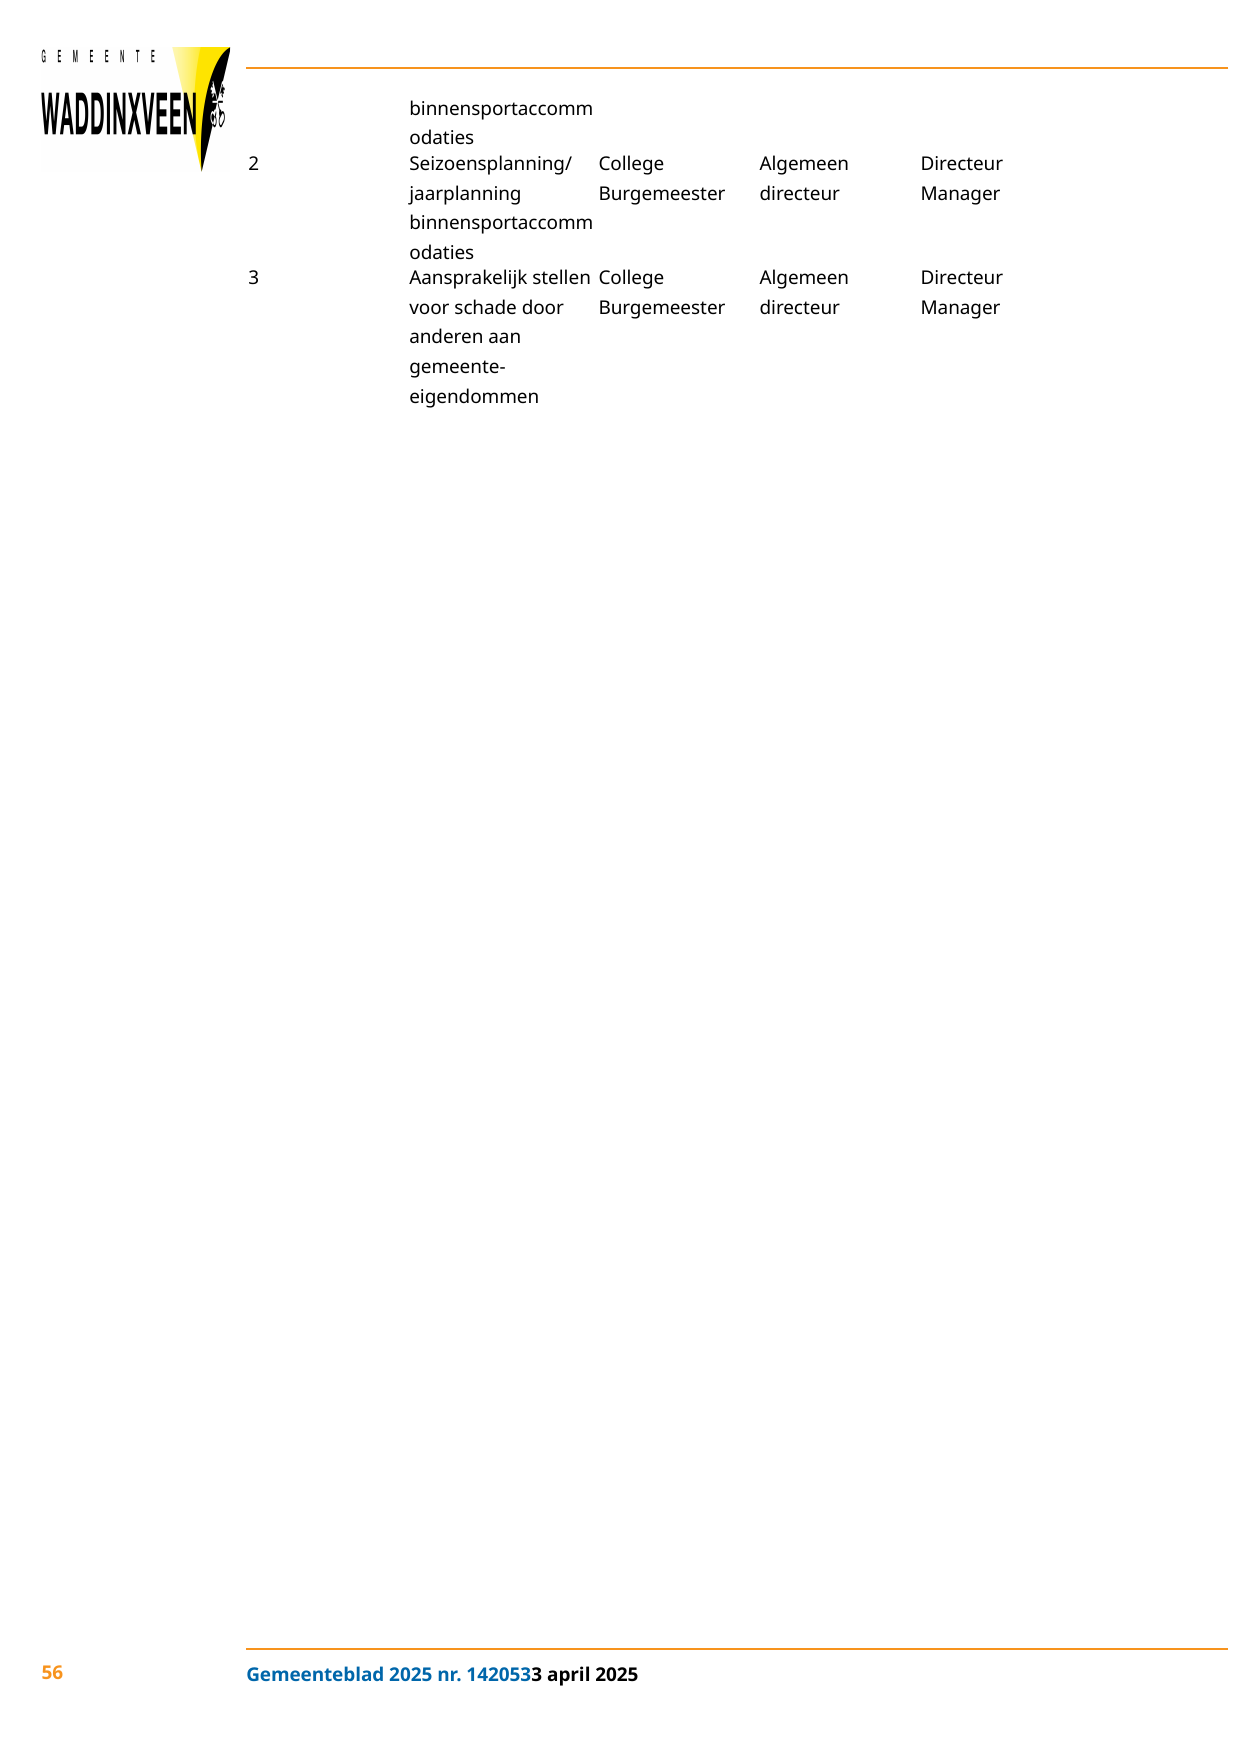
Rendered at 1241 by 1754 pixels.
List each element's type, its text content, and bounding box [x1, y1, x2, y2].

table_cell [598, 95, 759, 150]
table_cell [920, 95, 1152, 150]
table_cell binnensportaccommodaties [409, 95, 598, 150]
table_cell 2 [248, 150, 409, 264]
picture [41, 47, 231, 172]
table_cell Algemeen directeur [759, 150, 920, 264]
table_cell College Burgemeester [598, 265, 759, 409]
table_cell [248, 95, 409, 150]
table_cell Directeur Manager [920, 265, 1152, 409]
table_cell Directeur Manager [920, 150, 1152, 264]
table_cell College Burgemeester [598, 150, 759, 264]
table_cell [759, 95, 920, 150]
table_cell Seizoensplanning/jaarplanning binnensportaccommodaties [409, 150, 598, 264]
table_cell 3 [248, 265, 409, 409]
table_cell Algemeen directeur [759, 265, 920, 409]
table_cell Aansprakelijk stellen voor schade door anderen aan gemeente-eigendommen [409, 265, 598, 409]
